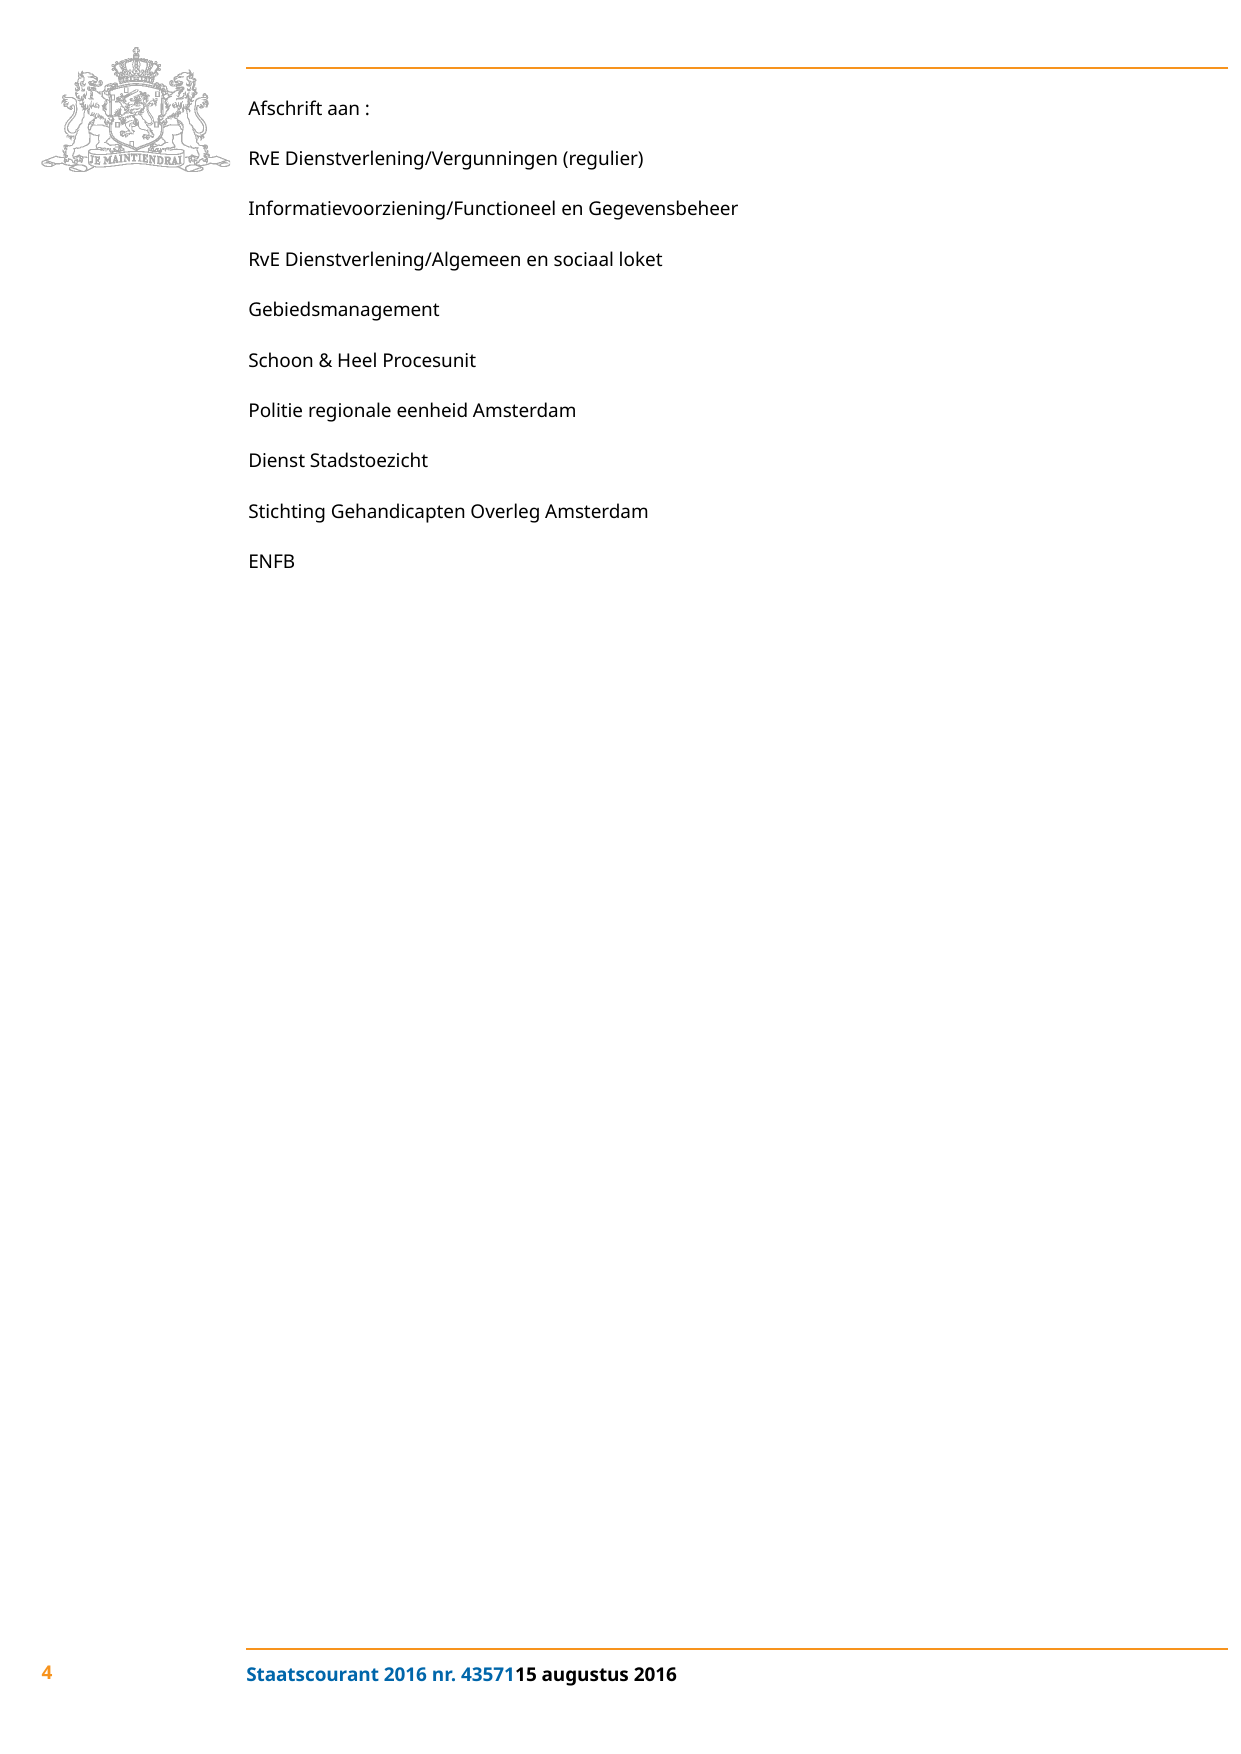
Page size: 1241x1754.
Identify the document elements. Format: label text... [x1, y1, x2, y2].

text Informatievoorziening/Functioneel en Gegevensbeheer [248, 196, 1152, 221]
text Politie regionale eenheid Amsterdam [248, 397, 1152, 423]
text Gebiedsmanagement [248, 296, 1152, 322]
text RvE Dienstverlening/Algemeen en sociaal loket [248, 246, 1152, 272]
picture [41, 47, 231, 172]
text ENFB [248, 548, 1152, 574]
text RvE Dienstverlening/Vergunningen (regulier) [248, 145, 1152, 171]
text Afschrift aan : [248, 95, 1152, 121]
text Dienst Stadstoezicht [248, 448, 1152, 473]
text Schoon & Heel Procesunit [248, 347, 1152, 373]
text Stichting Gehandicapten Overleg Amsterdam [248, 498, 1152, 524]
